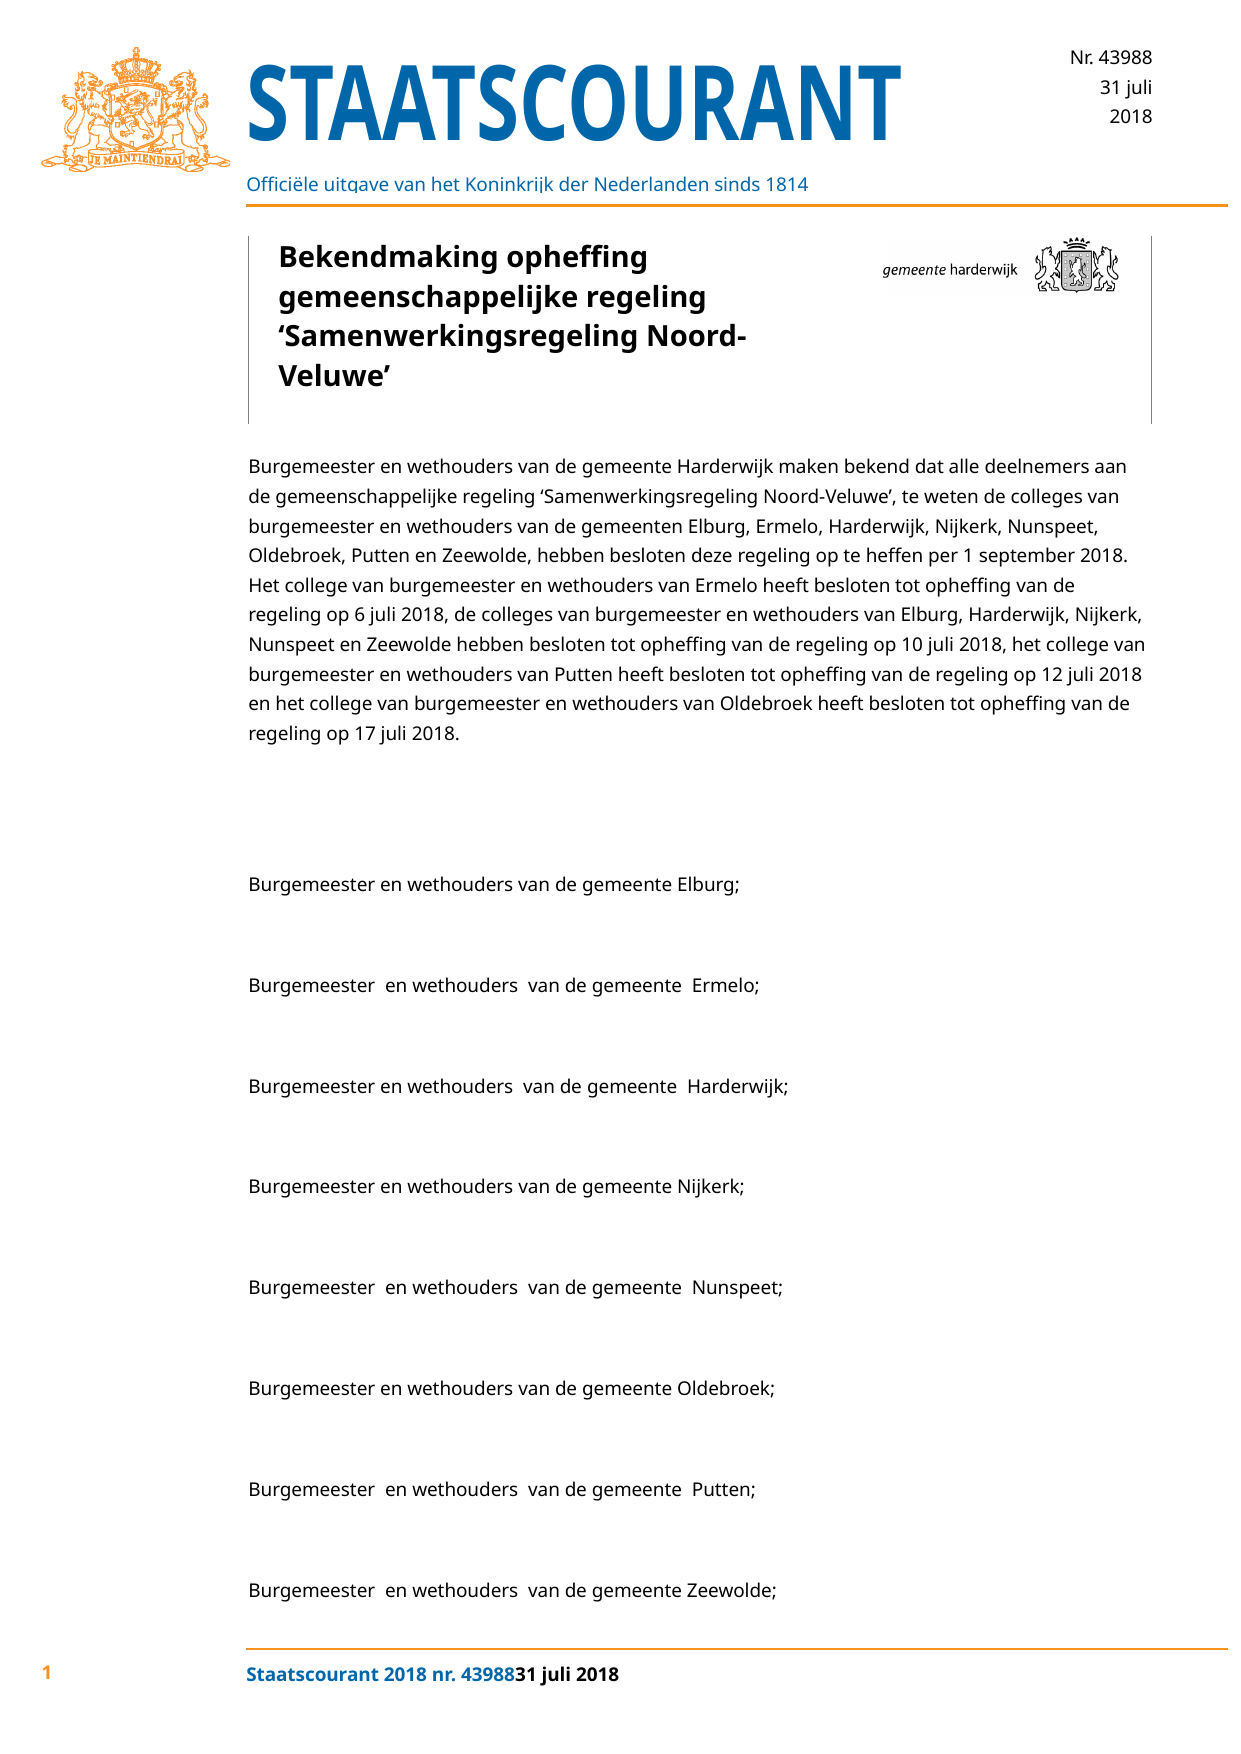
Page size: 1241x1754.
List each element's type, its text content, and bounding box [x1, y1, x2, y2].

text Burgemeester en wethouders van de gemeente Ermelo; [248, 972, 1152, 998]
text Burgemeester en wethouders van de gemeente Harderwijk maken bekend dat alle deelnemers aan de gemeenschappelijke regeling ‘Samenwerkingsregeling Noord-Veluwe’, te weten de colleges van burgemeester en wethouders van de gemeenten Elburg, Ermelo, Harderwijk, Nijkerk, Nunspeet, Oldebroek, Putten en Zeewolde, hebben besloten deze regeling op te heffen per 1 september 2018. Het college van burgemeester en wethouders van Ermelo heeft besloten tot opheffing van de regeling op 6 juli 2018, de colleges van burgemeester en wethouders van Elburg, Harderwijk, Nijkerk, Nunspeet en Zeewolde hebben besloten tot opheffing van de regeling op 10 juli 2018, het college van burgemeester en wethouders van Putten heeft besloten tot opheffing van de regeling op 12 juli 2018 en het college van burgemeester en wethouders van Oldebroek heeft besloten tot opheffing van de regeling op 17 juli 2018. [248, 454, 1152, 746]
text Burgemeester en wethouders van de gemeente Elburg; [248, 871, 1152, 897]
text Burgemeester en wethouders van de gemeente Putten; [248, 1476, 1152, 1502]
text Burgemeester en wethouders van de gemeente Harderwijk; [248, 1073, 1152, 1098]
text Burgemeester en wethouders van de gemeente Nijkerk; [248, 1174, 1152, 1199]
text Burgemeester en wethouders van de gemeente Nunspeet; [248, 1274, 1152, 1300]
text Burgemeester en wethouders van de gemeente Zeewolde; [248, 1577, 1152, 1603]
table_header [850, 236, 1151, 424]
picture [41, 47, 231, 172]
picture [882, 236, 1119, 295]
table_header Bekendmaking opheffing gemeenschappelijke regeling ‘Samenwerkingsregeling Noord-Veluwe’ [249, 236, 850, 424]
text Burgemeester en wethouders van de gemeente Oldebroek; [248, 1375, 1152, 1401]
